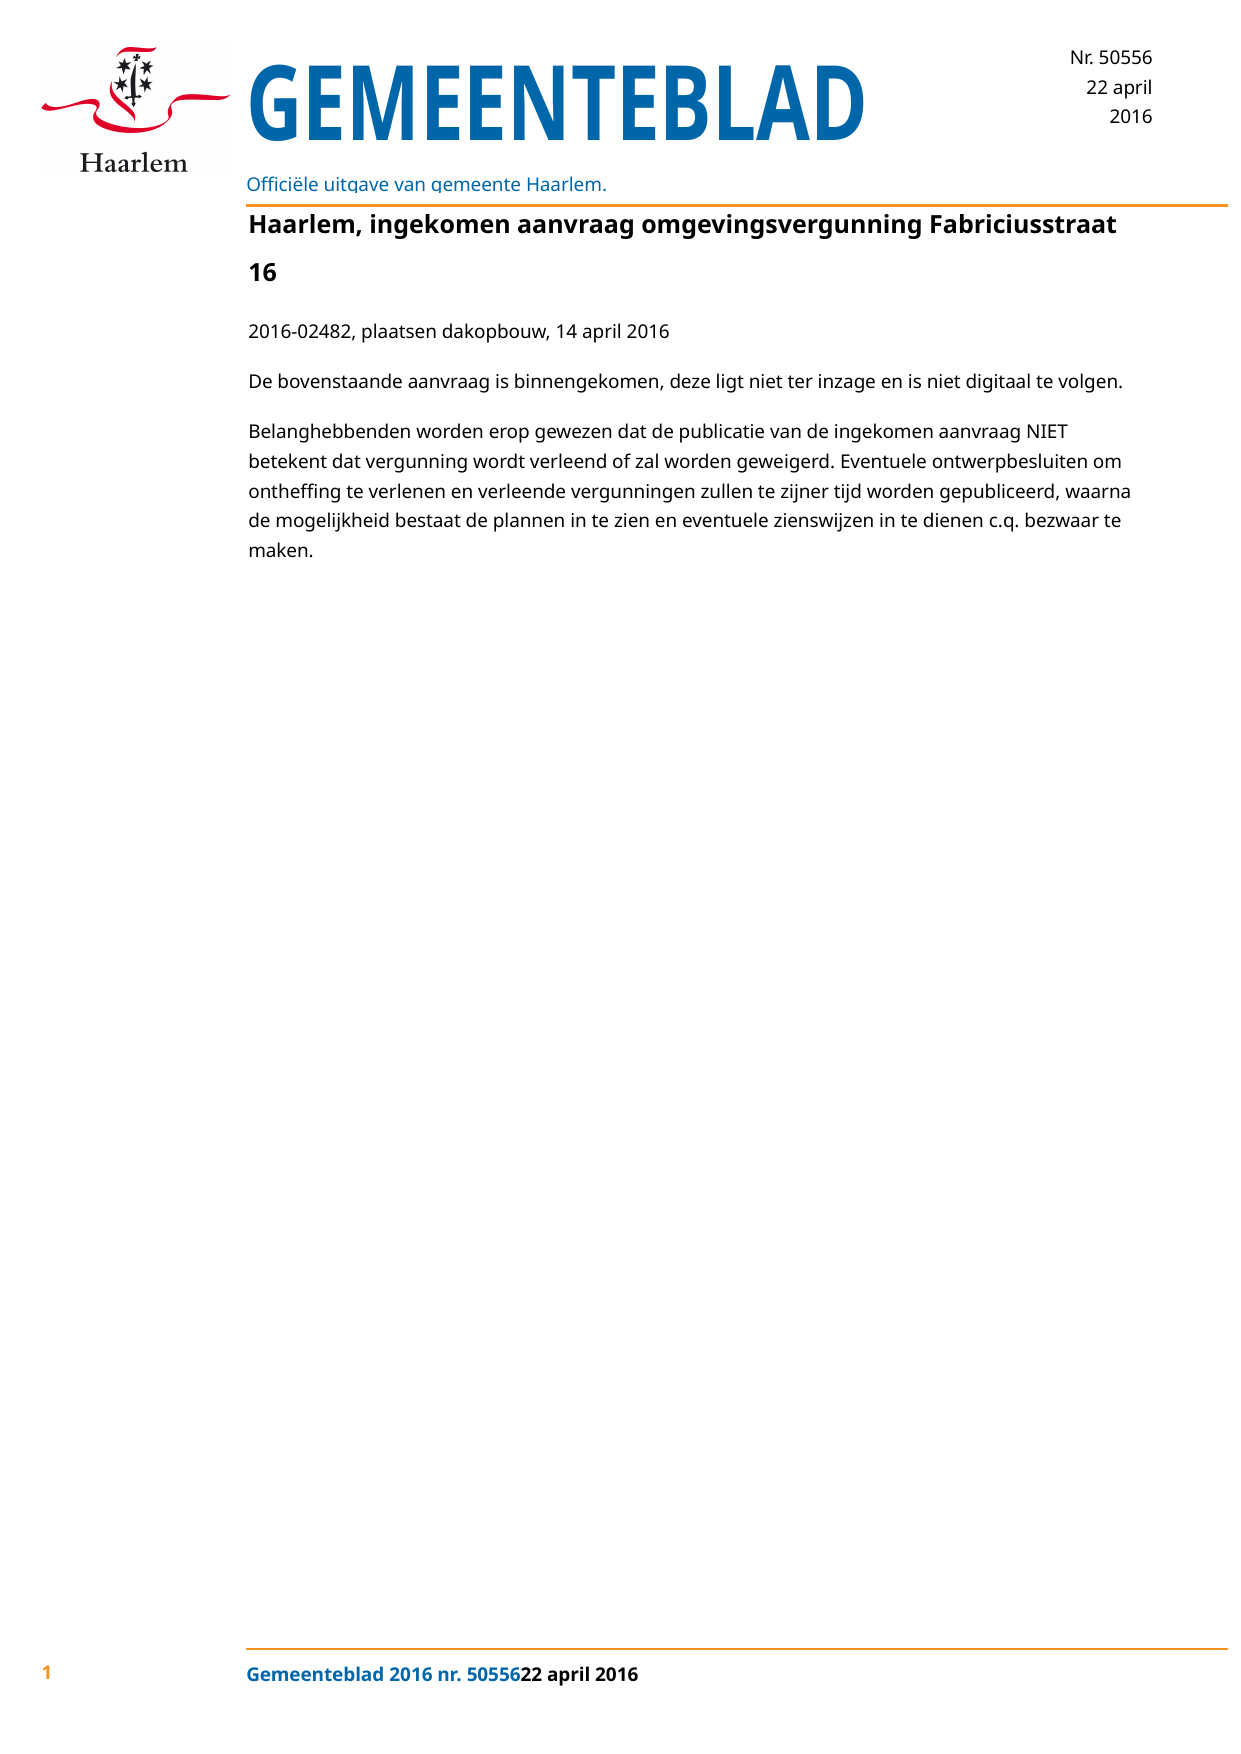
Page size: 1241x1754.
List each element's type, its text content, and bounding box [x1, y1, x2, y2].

text 2016-02482, plaatsen dakopbouw, 14 april 2016 [248, 318, 1152, 344]
picture [41, 47, 231, 172]
text Haarlem, ingekomen aanvraag omgevingsvergunning Fabriciusstraat 16 [248, 207, 1152, 288]
text De bovenstaande aanvraag is binnengekomen, deze ligt niet ter inzage en is niet digitaal te volgen. [248, 368, 1152, 394]
text Belanghebbenden worden erop gewezen dat de publicatie van de ingekomen aanvraag NIET betekent dat vergunning wordt verleend of zal worden geweigerd. Eventuele ontwerpbesluiten om ontheffing te verlenen en verleende vergunningen zullen te zijner tijd worden gepubliceerd, waarna de mogelijkheid bestaat de plannen in te zien en eventuele zienswijzen in te dienen c.q. bezwaar te maken. [248, 419, 1152, 563]
